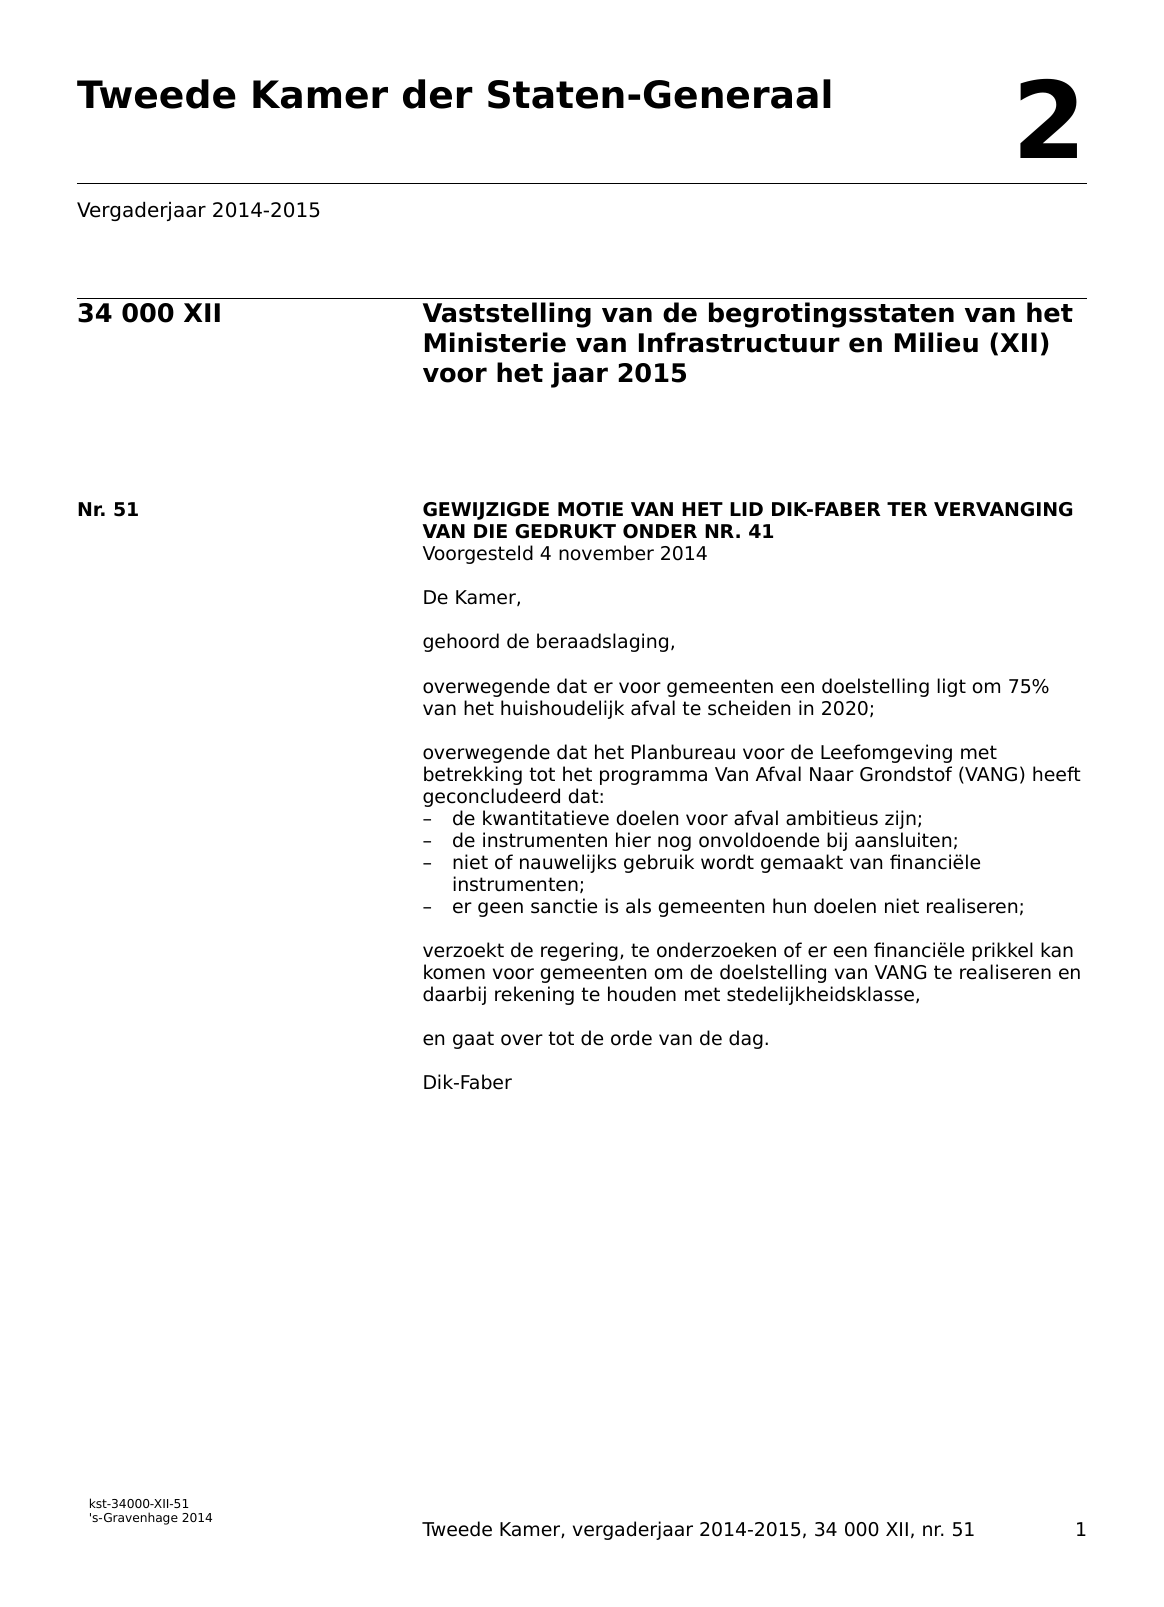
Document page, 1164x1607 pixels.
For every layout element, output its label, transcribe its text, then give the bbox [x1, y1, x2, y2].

table_cell Vergaderjaar 2014-2015 [77, 184, 1087, 298]
text – de instrumenten hier nog onvoldoende bij aansluiten; [422, 829, 1087, 852]
text 's-Gravenhage 2014 [88, 1511, 323, 1525]
text De Kamer, [422, 587, 1087, 609]
text overwegende dat het Planbureau voor de Leefomgeving met betrekking tot het programma Van Afval Naar Grondstof (VANG) heeft geconcludeerd dat: [422, 742, 1087, 808]
text – de kwantitatieve doelen voor afval ambitieus zijn; [422, 808, 1087, 829]
text overwegende dat er voor gemeenten een doelstelling ligt om 75% van het huishoudelijk afval te scheiden in 2020; [422, 676, 1087, 719]
subtitle 34 000 XII Vaststelling van de begrotingsstaten van het Ministerie van Infrastructuur en Milieu (XII) voor het jaar 2015 [77, 299, 1087, 388]
text Dik-Faber [422, 1072, 1087, 1094]
text – niet of nauwelijks gebruik wordt gemaakt van financiële instrumenten; [422, 852, 1087, 896]
text – er geen sanctie is als gemeenten hun doelen niet realiseren; [422, 896, 1087, 917]
table_header Tweede Kamer der Staten-Generaal [77, 59, 886, 183]
subtitle Nr. 51 GEWIJZIGDE MOTIE VAN HET LID DIK-FABER TER VERVANGING VAN DIE GEDRUKT ONDER NR. 41 [77, 499, 1087, 543]
text Voorgesteld 4 november 2014 [422, 543, 1087, 565]
text kst-34000-XII-51 [88, 1497, 323, 1511]
text verzoekt de regering, te onderzoeken of er een financiële prikkel kan komen voor gemeenten om de doelstelling van VANG te realiseren en daarbij rekening te houden met stedelijkheidsklasse, [422, 940, 1087, 1006]
table_header 2 [886, 59, 1087, 183]
text gehoord de beraadslaging, [422, 631, 1087, 653]
text en gaat over tot de orde van de dag. [422, 1028, 1087, 1050]
